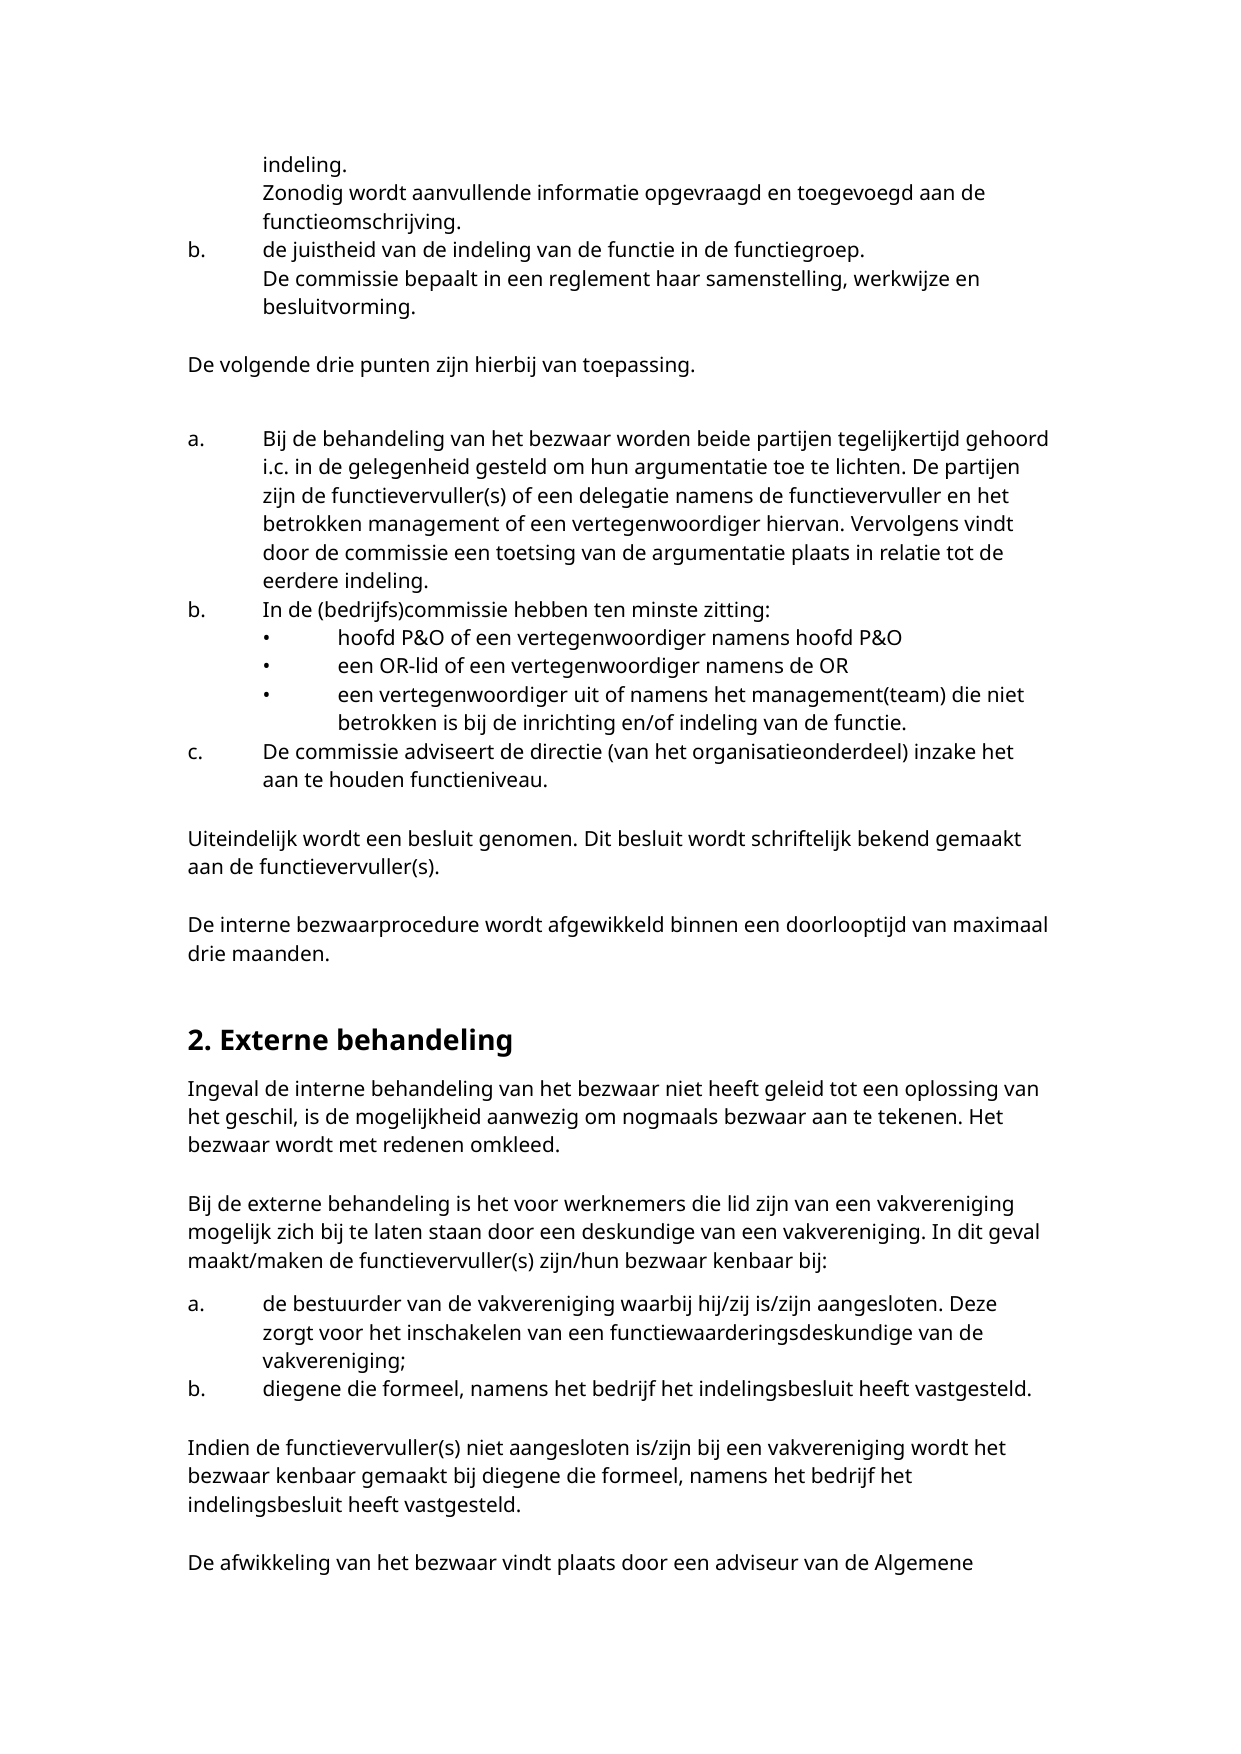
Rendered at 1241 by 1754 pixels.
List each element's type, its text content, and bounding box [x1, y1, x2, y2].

text Ingeval de interne behandeling van het bezwaar niet heeft geleid tot een oplossing van het geschil, is de mogelijkheid aanwezig om nogmaals bezwaar aan te tekenen. Het bezwaar wordt met redenen omkleed. [187, 1074, 1053, 1159]
text Indien de functievervuller(s) niet aangesloten is/zijn bij een vakvereniging wordt het bezwaar kenbaar gemaakt bij diegene die formeel, namens het bedrijf het indelingsbesluit heeft vastgesteld. [187, 1433, 1053, 1518]
text Uiteindelijk wordt een besluit genomen. Dit besluit wordt schriftelijk bekend gemaakt aan de functievervuller(s). [187, 824, 1053, 881]
list een OR-lid of een vertegenwoordiger namens de OR [262, 652, 1053, 680]
list In de (bedrijfs)commissie hebben ten minste zitting: [187, 595, 1053, 623]
subtitle 2. Externe behandeling [187, 1020, 1053, 1059]
list De commissie adviseert de directie (van het organisatieonderdeel) inzake het aan te houden functieniveau. [187, 737, 1053, 794]
text Bij de externe behandeling is het voor werknemers die lid zijn van een vakvereniging mogelijk zich bij te laten staan door een deskundige van een vakvereniging. In dit geval maakt/maken de functievervuller(s) zijn/hun bezwaar kenbaar bij: [187, 1189, 1053, 1274]
text De interne bezwaarprocedure wordt afgewikkeld binnen een doorlooptijd van maximaal drie maanden. [187, 911, 1053, 967]
list hoofd P&O of een vertegenwoordiger namens hoofd P&O [262, 623, 1053, 652]
list diegene die formeel, namens het bedrijf het indelingsbesluit heeft vastgesteld. [187, 1374, 1053, 1403]
list indeling. [187, 150, 1053, 178]
list Bij de behandeling van het bezwaar worden beide partijen tegelijkertijd gehoord i.c. in de gelegenheid gesteld om hun argumentatie toe te lichten. De partijen zijn de functievervuller(s) of een delegatie namens de functievervuller en het betrokken management of een vertegenwoordiger hiervan. Vervolgens vindt door de commissie een toetsing van de argumentatie plaats in relatie tot de eerdere indeling. [187, 424, 1053, 595]
text De afwikkeling van het bezwaar vindt plaats door een adviseur van de Algemene [187, 1548, 1053, 1577]
list de juistheid van de indeling van de functie in de functiegroep. [187, 235, 1053, 264]
list de bestuurder van de vakvereniging waarbij hij/zij is/zijn aangesloten. Deze zorgt voor het inschakelen van een functiewaarderingsdeskundige van de vakvereniging; [187, 1289, 1053, 1374]
list een vertegenwoordiger uit of namens het management(team) die niet betrokken is bij de inrichting en/of indeling van de functie. [262, 680, 1053, 737]
list Zonodig wordt aanvullende informatie opgevraagd en toegevoegd aan de functieomschrijving. [187, 178, 1053, 235]
list De commissie bepaalt in een reglement haar samenstelling, werkwijze en besluitvorming. [187, 264, 1053, 321]
text De volgende drie punten zijn hierbij van toepassing. [187, 351, 1053, 379]
